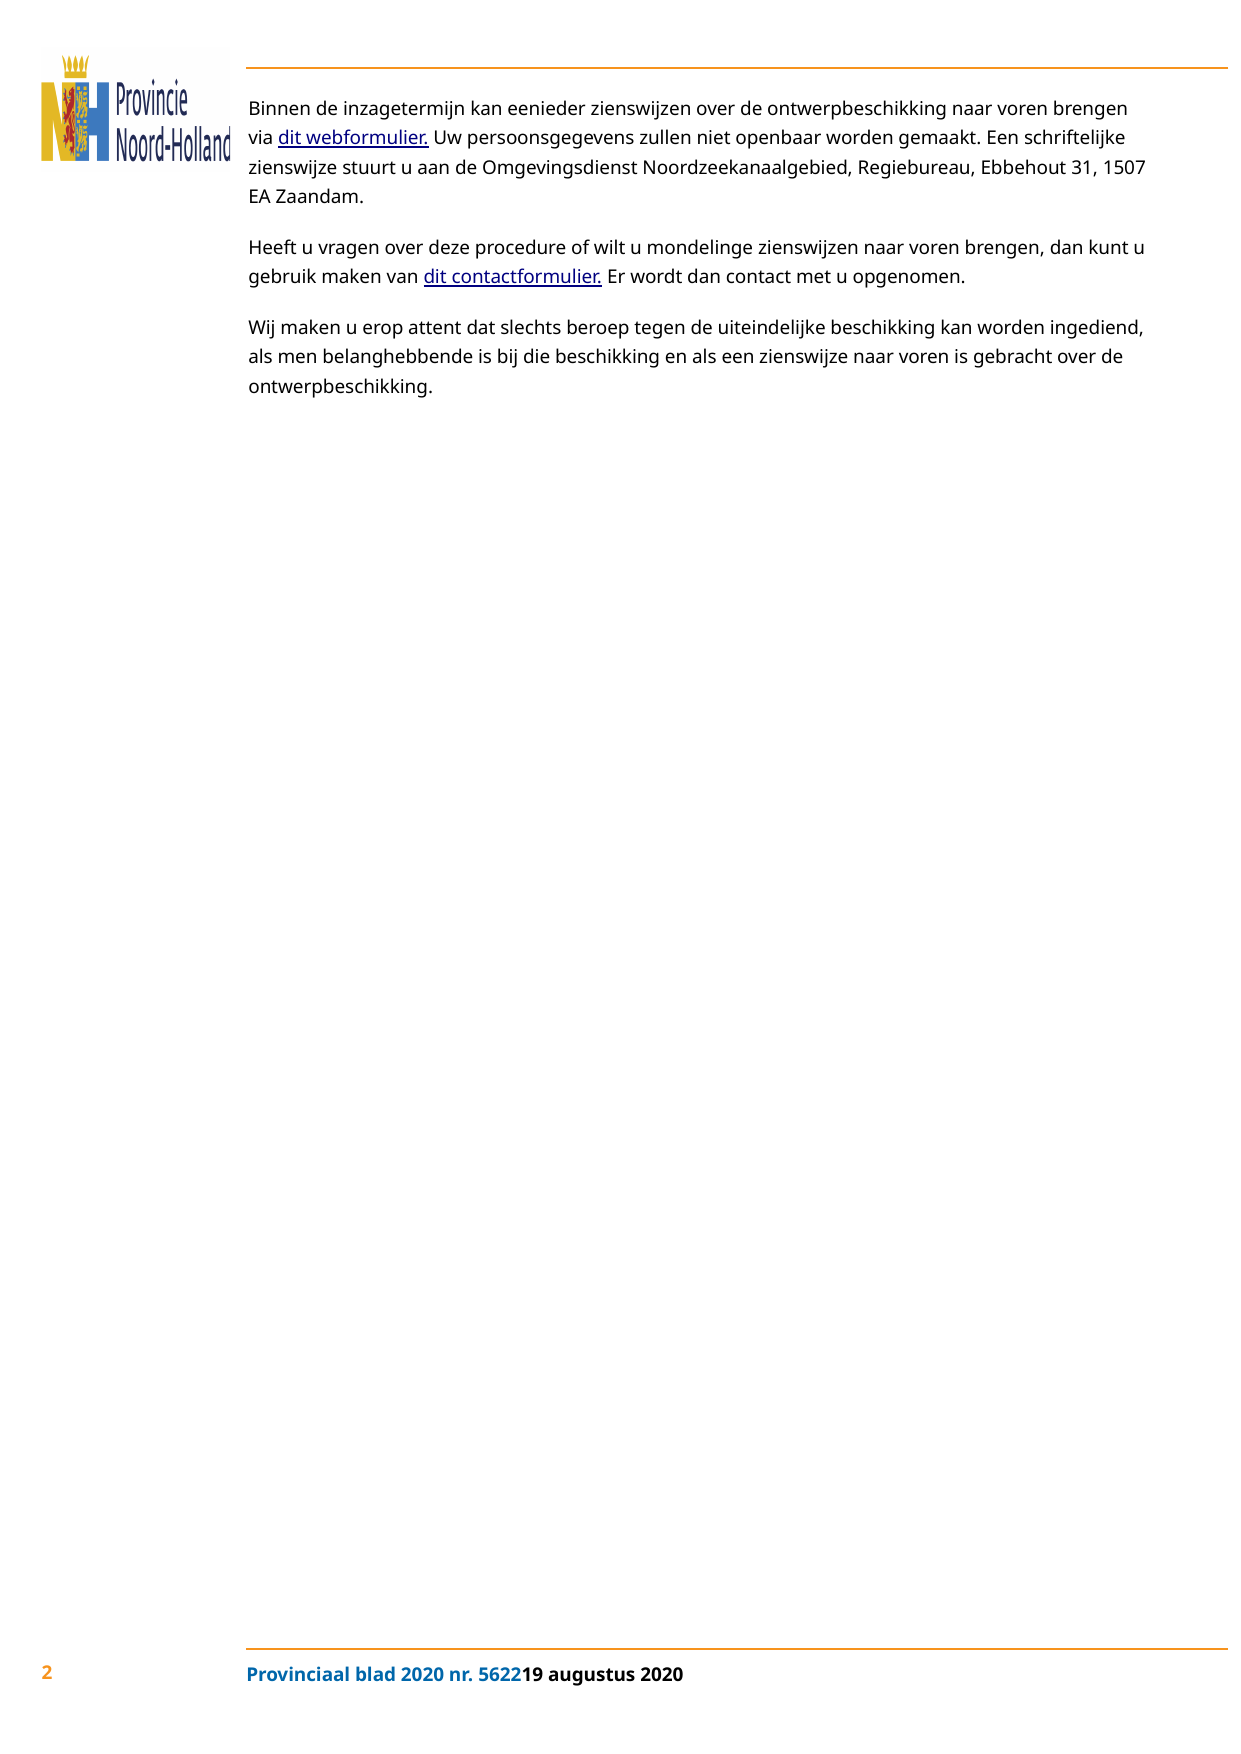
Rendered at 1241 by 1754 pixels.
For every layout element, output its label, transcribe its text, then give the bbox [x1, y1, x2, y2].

text Wij maken u erop attent dat slechts beroep tegen de uiteindelijke beschikking kan worden ingediend, als men belanghebbende is bij die beschikking en als een zienswijze naar voren is gebracht over de ontwerpbeschikking. [248, 314, 1152, 399]
text Binnen de inzagetermijn kan eenieder zienswijzen over de ontwerpbeschikking naar voren brengen via dit webformulier. Uw persoonsgegevens zullen niet openbaar worden gemaakt. Een schriftelijke zienswijze stuurt u aan de Omgevingsdienst Noordzeekanaalgebied, Regiebureau, Ebbehout 31, 1507 EA Zaandam. [248, 95, 1152, 209]
picture [41, 47, 231, 172]
text Heeft u vragen over deze procedure of wilt u mondelinge zienswijzen naar voren brengen, dan kunt u gebruik maken van dit contactformulier. Er wordt dan contact met u opgenomen. [248, 234, 1152, 289]
